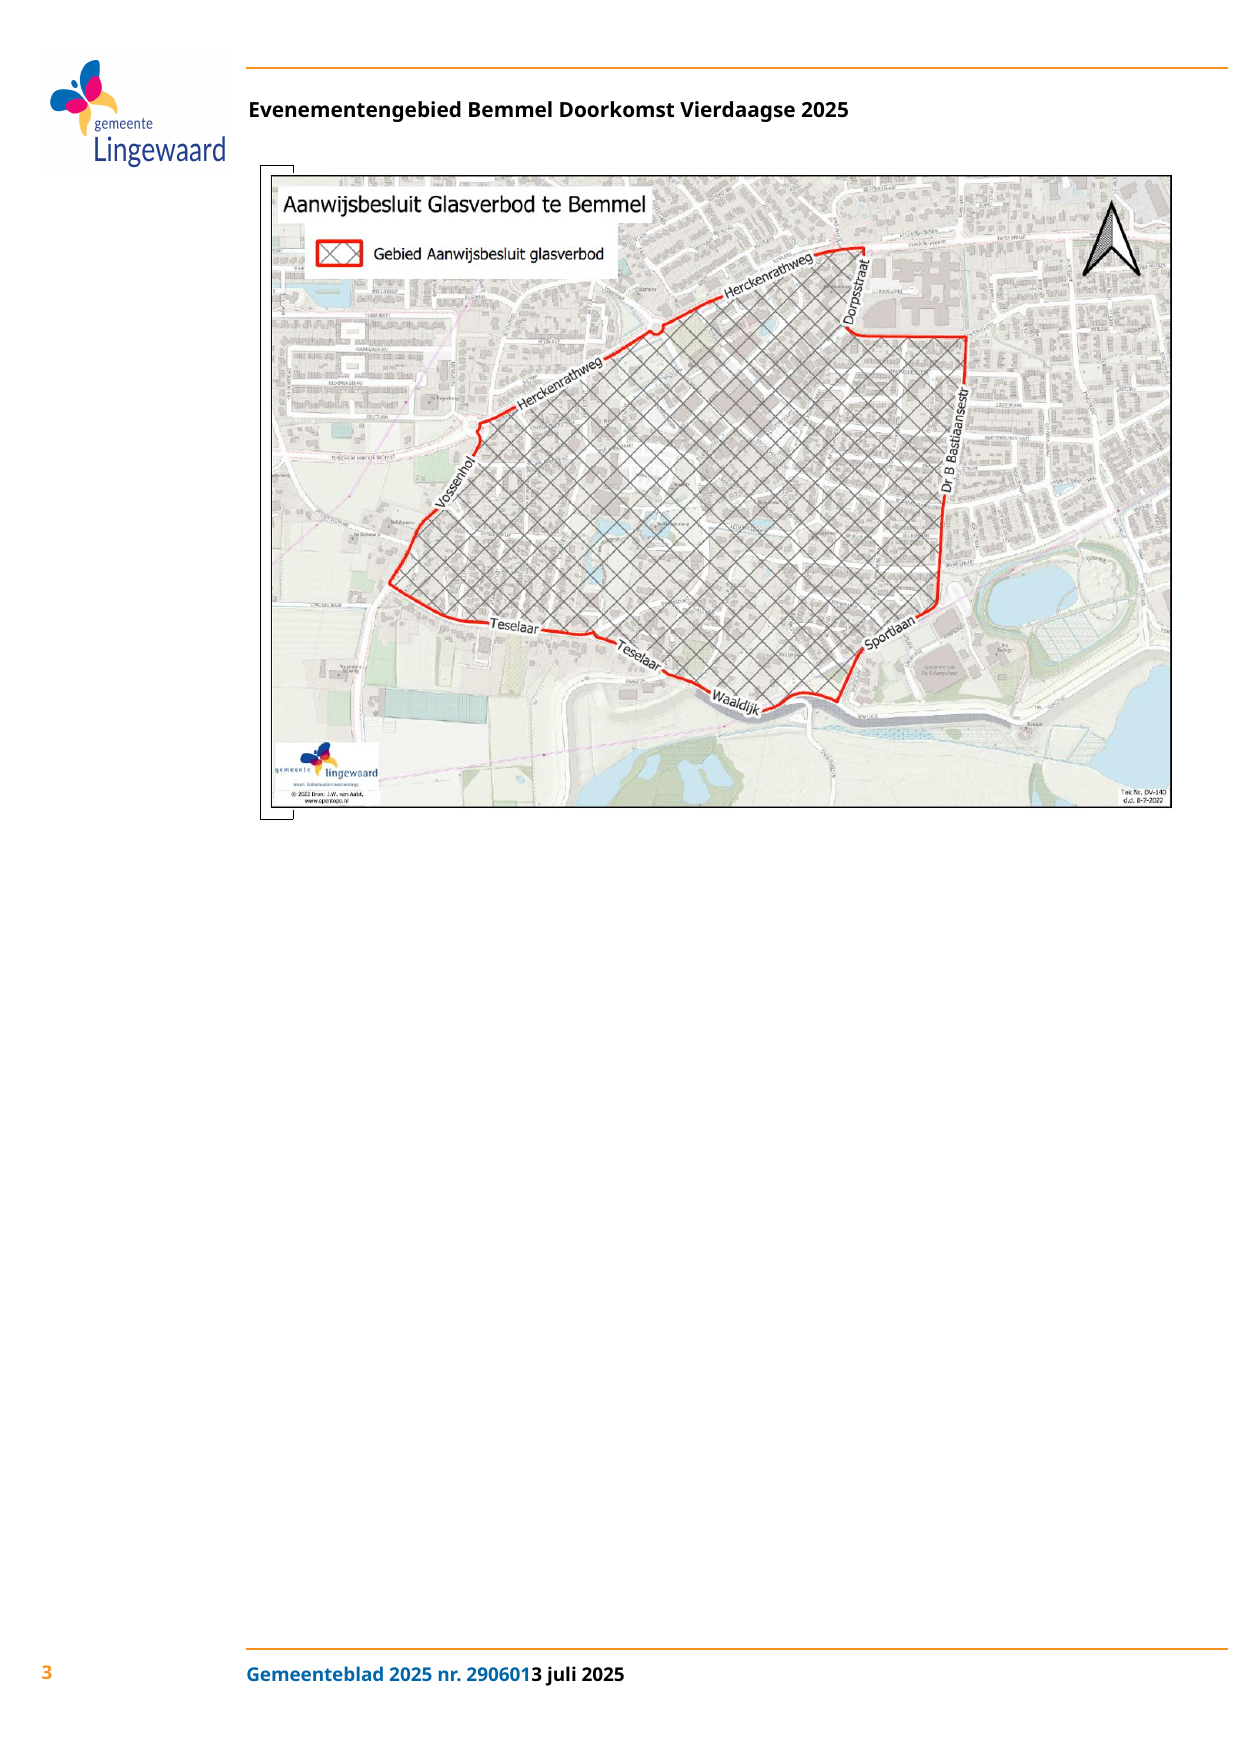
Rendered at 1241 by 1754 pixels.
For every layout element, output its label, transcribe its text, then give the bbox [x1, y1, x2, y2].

picture [268, 173, 1173, 810]
text Evenementengebied Bemmel Doorkomst Vierdaagse 2025 [248, 95, 1152, 123]
picture [41, 47, 231, 172]
